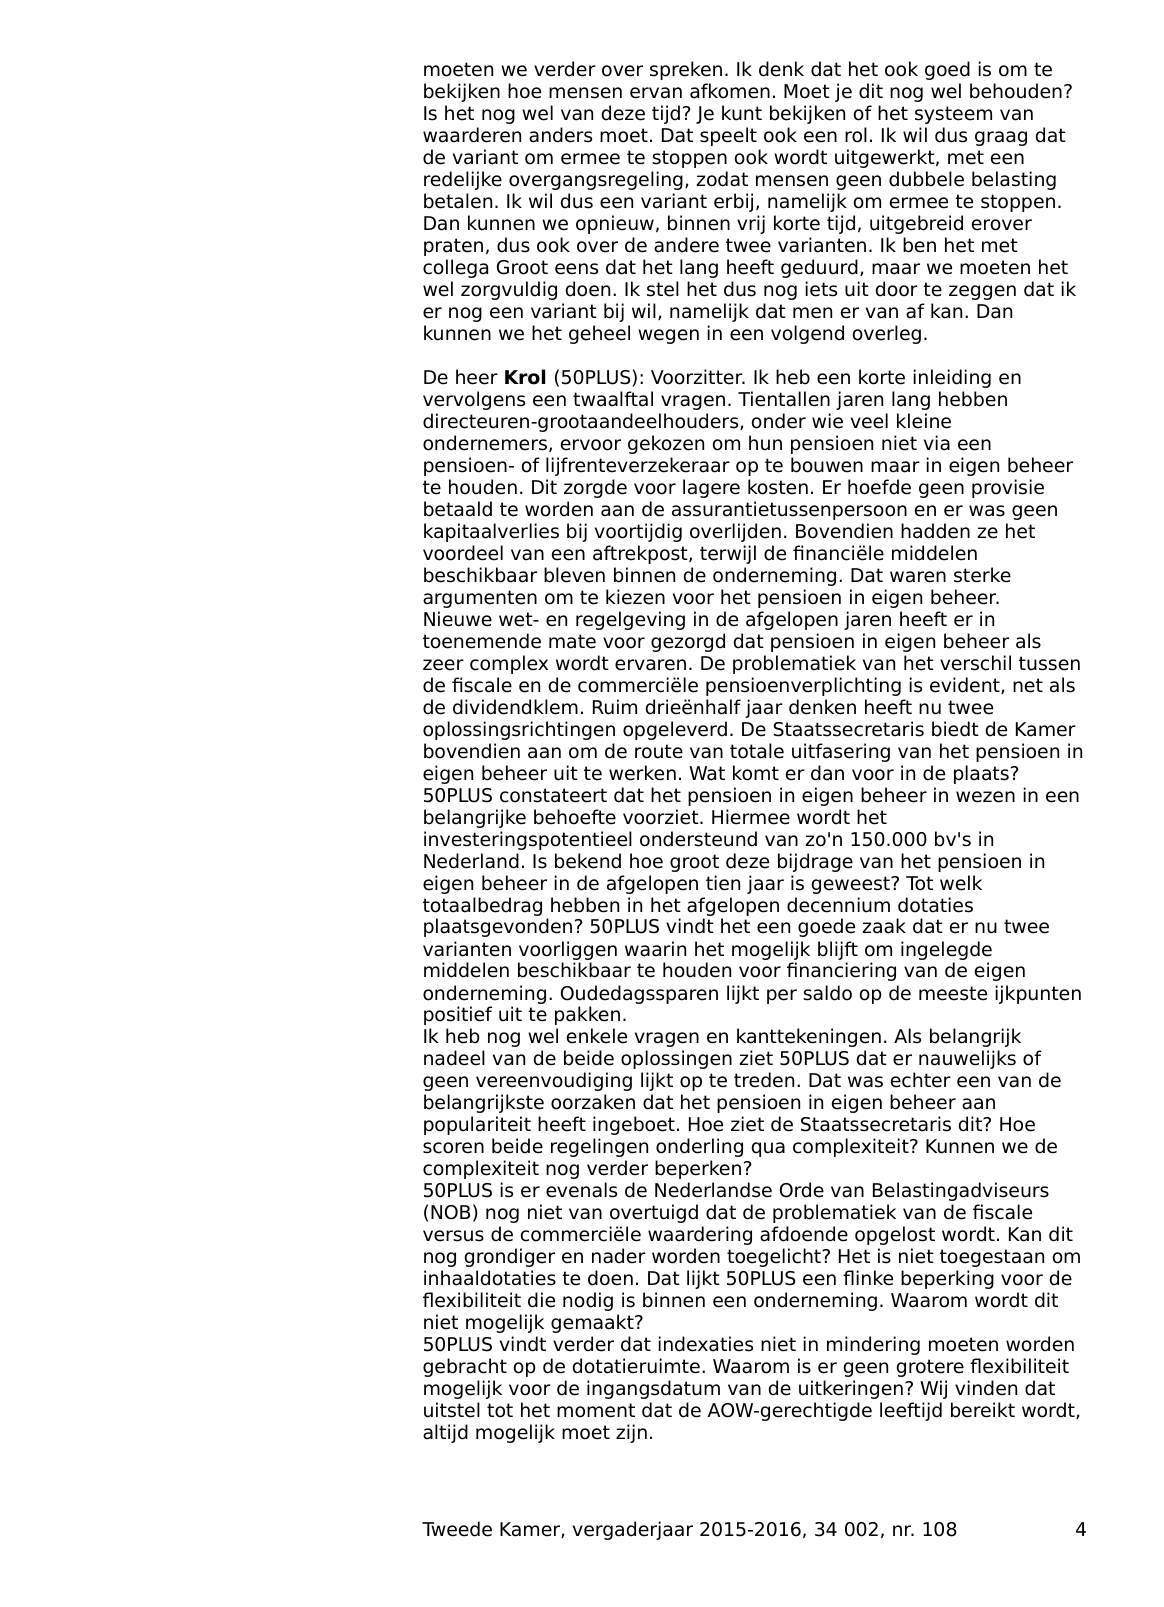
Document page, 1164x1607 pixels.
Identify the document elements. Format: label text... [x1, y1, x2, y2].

text moeten we verder over spreken. Ik denk dat het ook goed is om te bekijken hoe mensen ervan afkomen. Moet je dit nog wel behouden? Is het nog wel van deze tijd? Je kunt bekijken of het systeem van waarderen anders moet. Dat speelt ook een rol. Ik wil dus graag dat de variant om ermee te stoppen ook wordt uitgewerkt, met een redelijke overgangsregeling, zodat mensen geen dubbele belasting betalen. Ik wil dus een variant erbij, namelijk om ermee te stoppen. Dan kunnen we opnieuw, binnen vrij korte tijd, uitgebreid erover praten, dus ook over de andere twee varianten. Ik ben het met collega Groot eens dat het lang heeft geduurd, maar we moeten het wel zorgvuldig doen. Ik stel het dus nog iets uit door te zeggen dat ik er nog een variant bij wil, namelijk dat men er van af kan. Dan kunnen we het geheel wegen in een volgend overleg. [422, 59, 1087, 345]
text Ik heb nog wel enkele vragen en kanttekeningen. Als belangrijk nadeel van de beide oplossingen ziet 50PLUS dat er nauwelijks of geen vereenvoudiging lijkt op te treden. Dat was echter een van de belangrijkste oorzaken dat het pensioen in eigen beheer aan populariteit heeft ingeboet. Hoe ziet de Staatssecretaris dit? Hoe scoren beide regelingen onderling qua complexiteit? Kunnen we de complexiteit nog verder beperken? [422, 1026, 1087, 1180]
text Nieuwe wet- en regelgeving in de afgelopen jaren heeft er in toenemende mate voor gezorgd dat pensioen in eigen beheer als zeer complex wordt ervaren. De problematiek van het verschil tussen de fiscale en de commerciële pensioenverplichting is evident, net als de dividendklem. Ruim drieënhalf jaar denken heeft nu twee oplossingsrichtingen opgeleverd. De Staatssecretaris biedt de Kamer bovendien aan om de route van totale uitfasering van het pensioen in eigen beheer uit te werken. Wat komt er dan voor in de plaats? [422, 609, 1087, 784]
text 50PLUS constateert dat het pensioen in eigen beheer in wezen in een belangrijke behoefte voorziet. Hiermee wordt het investeringspotentieel ondersteund van zo'n 150.000 bv's in Nederland. Is bekend hoe groot deze bijdrage van het pensioen in eigen beheer in de afgelopen tien jaar is geweest? Tot welk totaalbedrag hebben in het afgelopen decennium dotaties plaatsgevonden? 50PLUS vindt het een goede zaak dat er nu twee varianten voorliggen waarin het mogelijk blijft om ingelegde middelen beschikbaar te houden voor financiering van de eigen onderneming. Oudedagssparen lijkt per saldo op de meeste ijkpunten positief uit te pakken. [422, 784, 1087, 1026]
text 50PLUS vindt verder dat indexaties niet in mindering moeten worden gebracht op de dotatieruimte. Waarom is er geen grotere flexibiliteit mogelijk voor de ingangsdatum van de uitkeringen? Wij vinden dat uitstel tot het moment dat de AOW-gerechtigde leeftijd bereikt wordt, altijd mogelijk moet zijn. [422, 1334, 1087, 1444]
text De heer Krol (50PLUS): Voorzitter. Ik heb een korte inleiding en vervolgens een twaalftal vragen. Tientallen jaren lang hebben directeuren-grootaandeelhouders, onder wie veel kleine ondernemers, ervoor gekozen om hun pensioen niet via een pensioen- of lijfrenteverzekeraar op te bouwen maar in eigen beheer te houden. Dit zorgde voor lagere kosten. Er hoefde geen provisie betaald te worden aan de assurantietussenpersoon en er was geen kapitaalverlies bij voortijdig overlijden. Bovendien hadden ze het voordeel van een aftrekpost, terwijl de financiële middelen beschikbaar bleven binnen de onderneming. Dat waren sterke argumenten om te kiezen voor het pensioen in eigen beheer. [422, 367, 1087, 609]
text 50PLUS is er evenals de Nederlandse Orde van Belastingadviseurs (NOB) nog niet van overtuigd dat de problematiek van de fiscale versus de commerciële waardering afdoende opgelost wordt. Kan dit nog grondiger en nader worden toegelicht? Het is niet toegestaan om inhaaldotaties te doen. Dat lijkt 50PLUS een flinke beperking voor de flexibiliteit die nodig is binnen een onderneming. Waarom wordt dit niet mogelijk gemaakt? [422, 1180, 1087, 1334]
